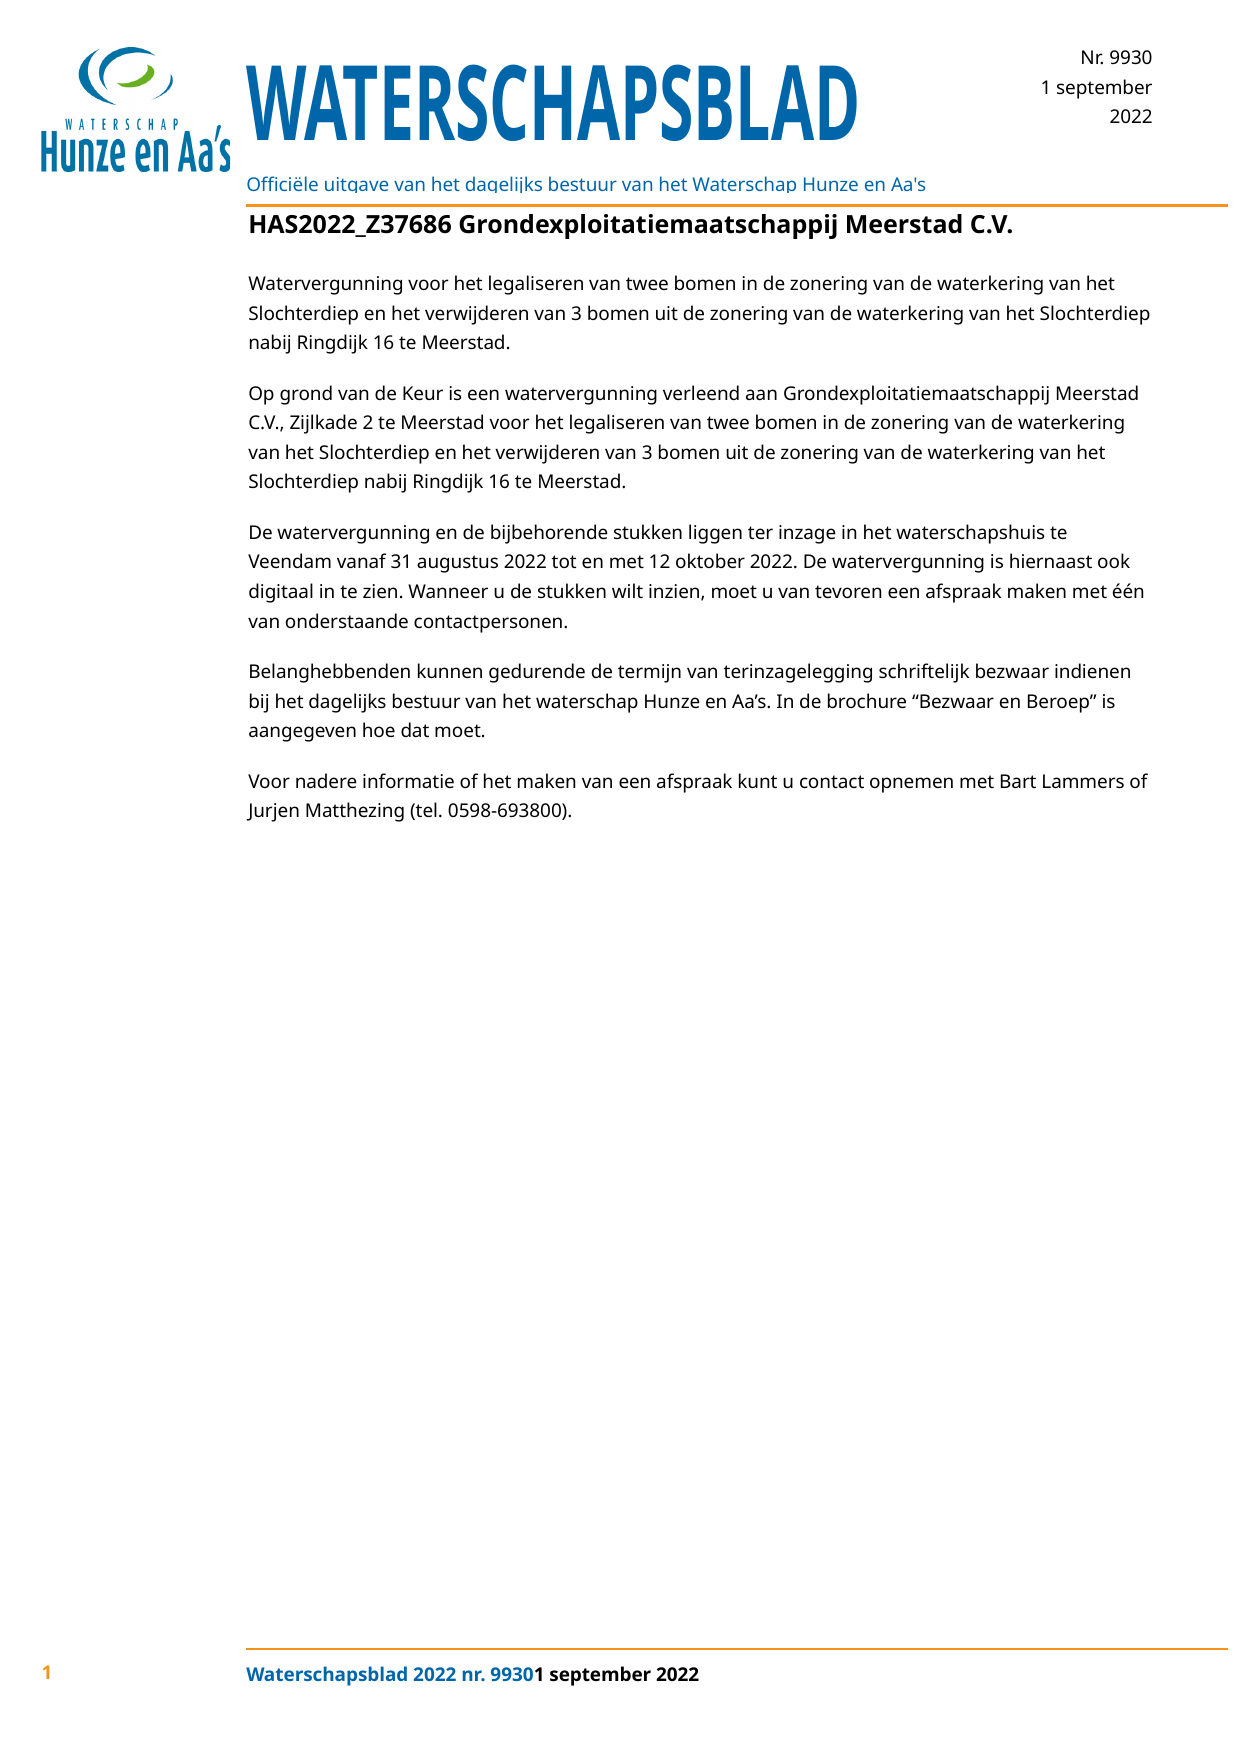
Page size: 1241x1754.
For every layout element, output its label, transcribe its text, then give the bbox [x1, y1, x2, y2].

text De watervergunning en de bijbehorende stukken liggen ter inzage in het waterschapshuis te Veendam vanaf 31 augustus 2022 tot en met 12 oktober 2022. De watervergunning is hiernaast ook digitaal in te zien. Wanneer u de stukken wilt inzien, moet u van tevoren een afspraak maken met één van onderstaande contactpersonen. [248, 519, 1152, 633]
text Op grond van de Keur is een watervergunning verleend aan Grondexploitatiemaatschappij Meerstad C.V., Zijlkade 2 te Meerstad voor het legaliseren van twee bomen in de zonering van de waterkering van het Slochterdiep en het verwijderen van 3 bomen uit de zonering van de waterkering van het Slochterdiep nabij Ringdijk 16 te Meerstad. [248, 380, 1152, 494]
text Voor nadere informatie of het maken van een afspraak kunt u contact opnemen met Bart Lammers of Jurjen Matthezing (tel. 0598-693800). [248, 768, 1152, 823]
picture [183, 163, 191, 172]
text Watervergunning voor het legaliseren van twee bomen in de zonering van de waterkering van het Slochterdiep en het verwijderen van 3 bomen uit de zonering van de waterkering van het Slochterdiep nabij Ringdijk 16 te Meerstad. [248, 270, 1152, 355]
text HAS2022_Z37686 Grondexploitatiemaatschappij Meerstad C.V. [248, 207, 1152, 241]
text Belanghebbenden kunnen gedurende de termijn van terinzagelegging schriftelijk bezwaar indienen bij het dagelijks bestuur van het waterschap Hunze en Aa’s. In de brochure “Bezwaar en Beroep” is aangegeven hoe dat moet. [248, 658, 1152, 743]
picture [226, 145, 231, 156]
picture [41, 47, 231, 172]
picture [47, 154, 51, 172]
